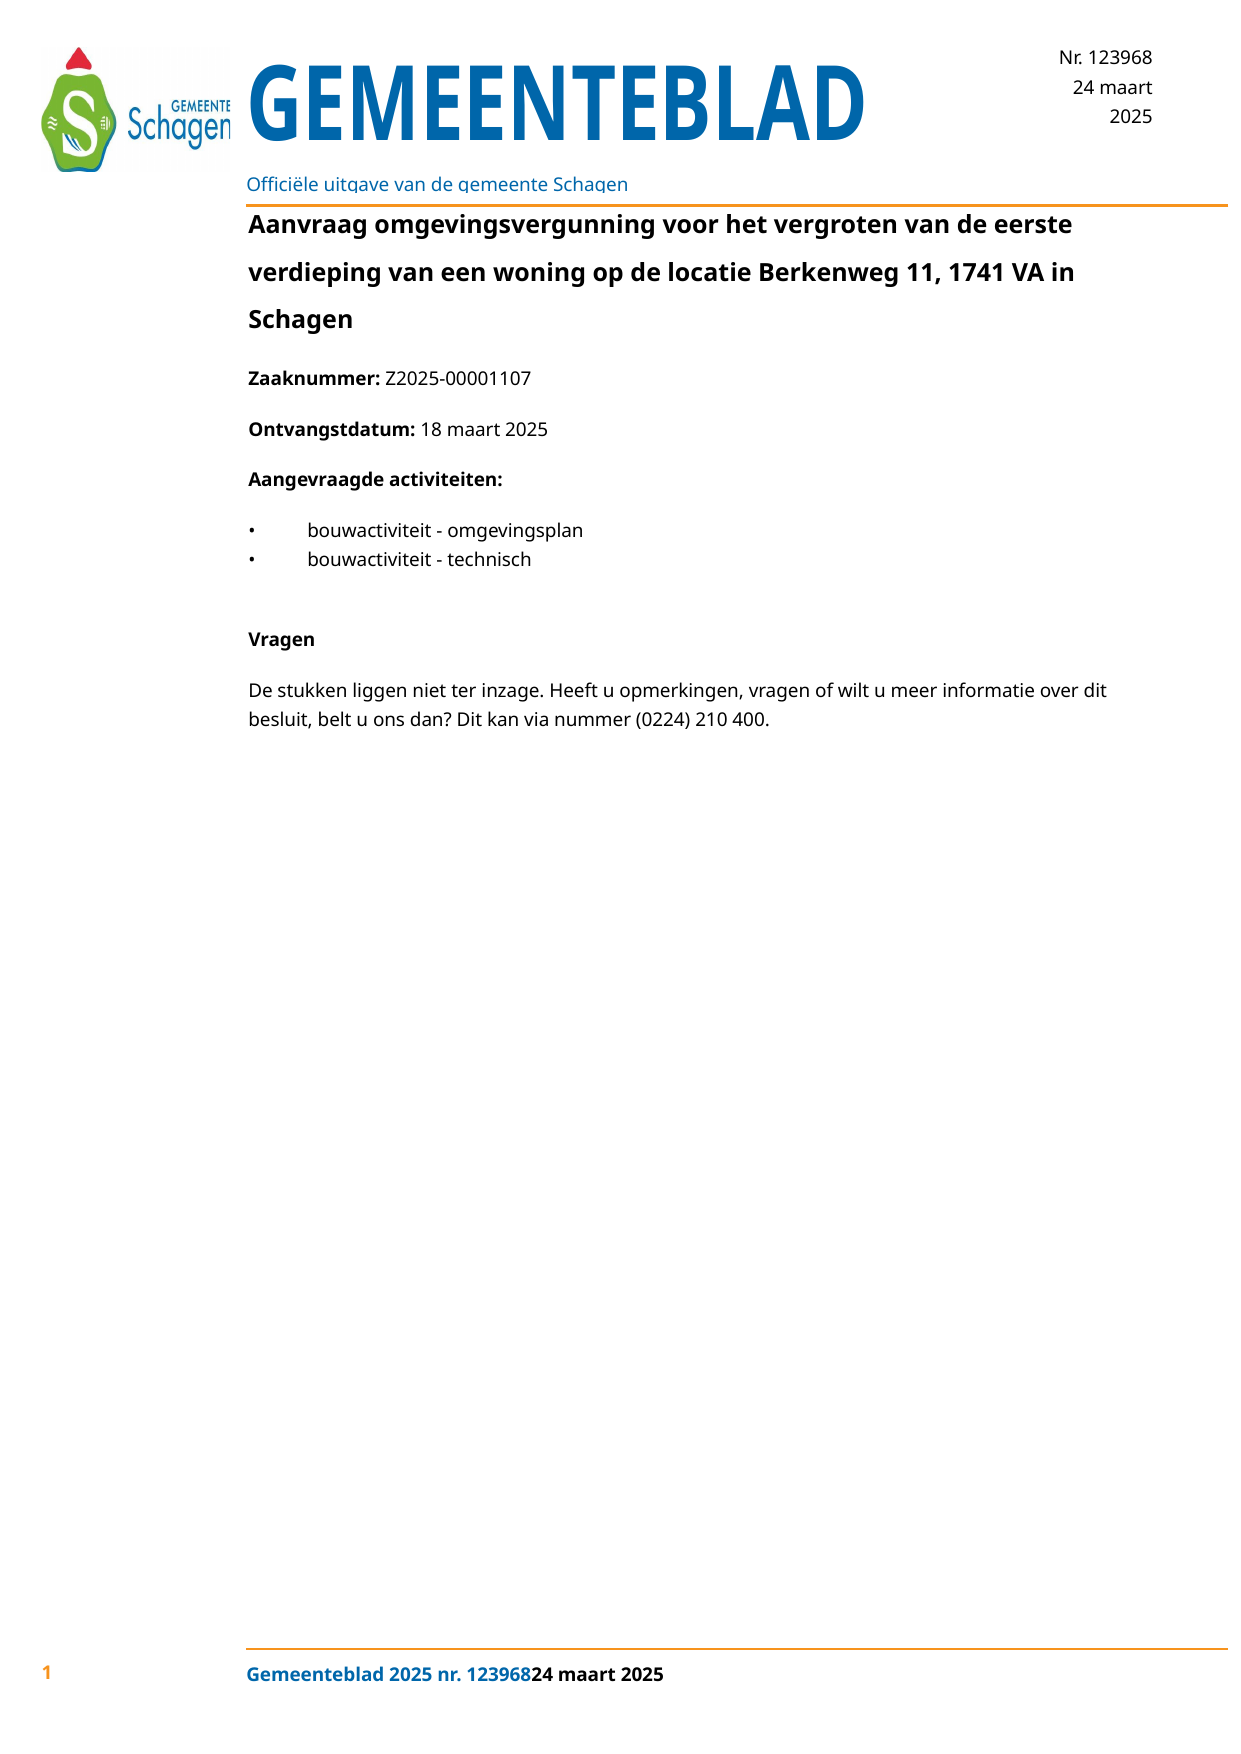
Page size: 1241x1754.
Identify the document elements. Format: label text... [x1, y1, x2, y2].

text Vragen [248, 626, 1152, 652]
text Ontvangstdatum: 18 maart 2025 [248, 416, 1152, 442]
text Aangevraagde activiteiten: [248, 466, 1152, 492]
text Zaaknummer: Z2025-00001107 [248, 366, 1152, 391]
list bouwactiviteit - technisch [248, 546, 1152, 572]
text De stukken liggen niet ter inzage. Heeft u opmerkingen, vragen of wilt u meer informatie over dit besluit, belt u ons dan? Dit kan via nummer (0224) 210 400. [248, 677, 1152, 732]
text Aanvraag omgevingsvergunning voor het vergroten van de eerste verdieping van een woning op de locatie Berkenweg 11, 1741 VA in Schagen [248, 207, 1152, 336]
list bouwactiviteit - omgevingsplan [248, 517, 1152, 542]
picture [41, 47, 231, 172]
